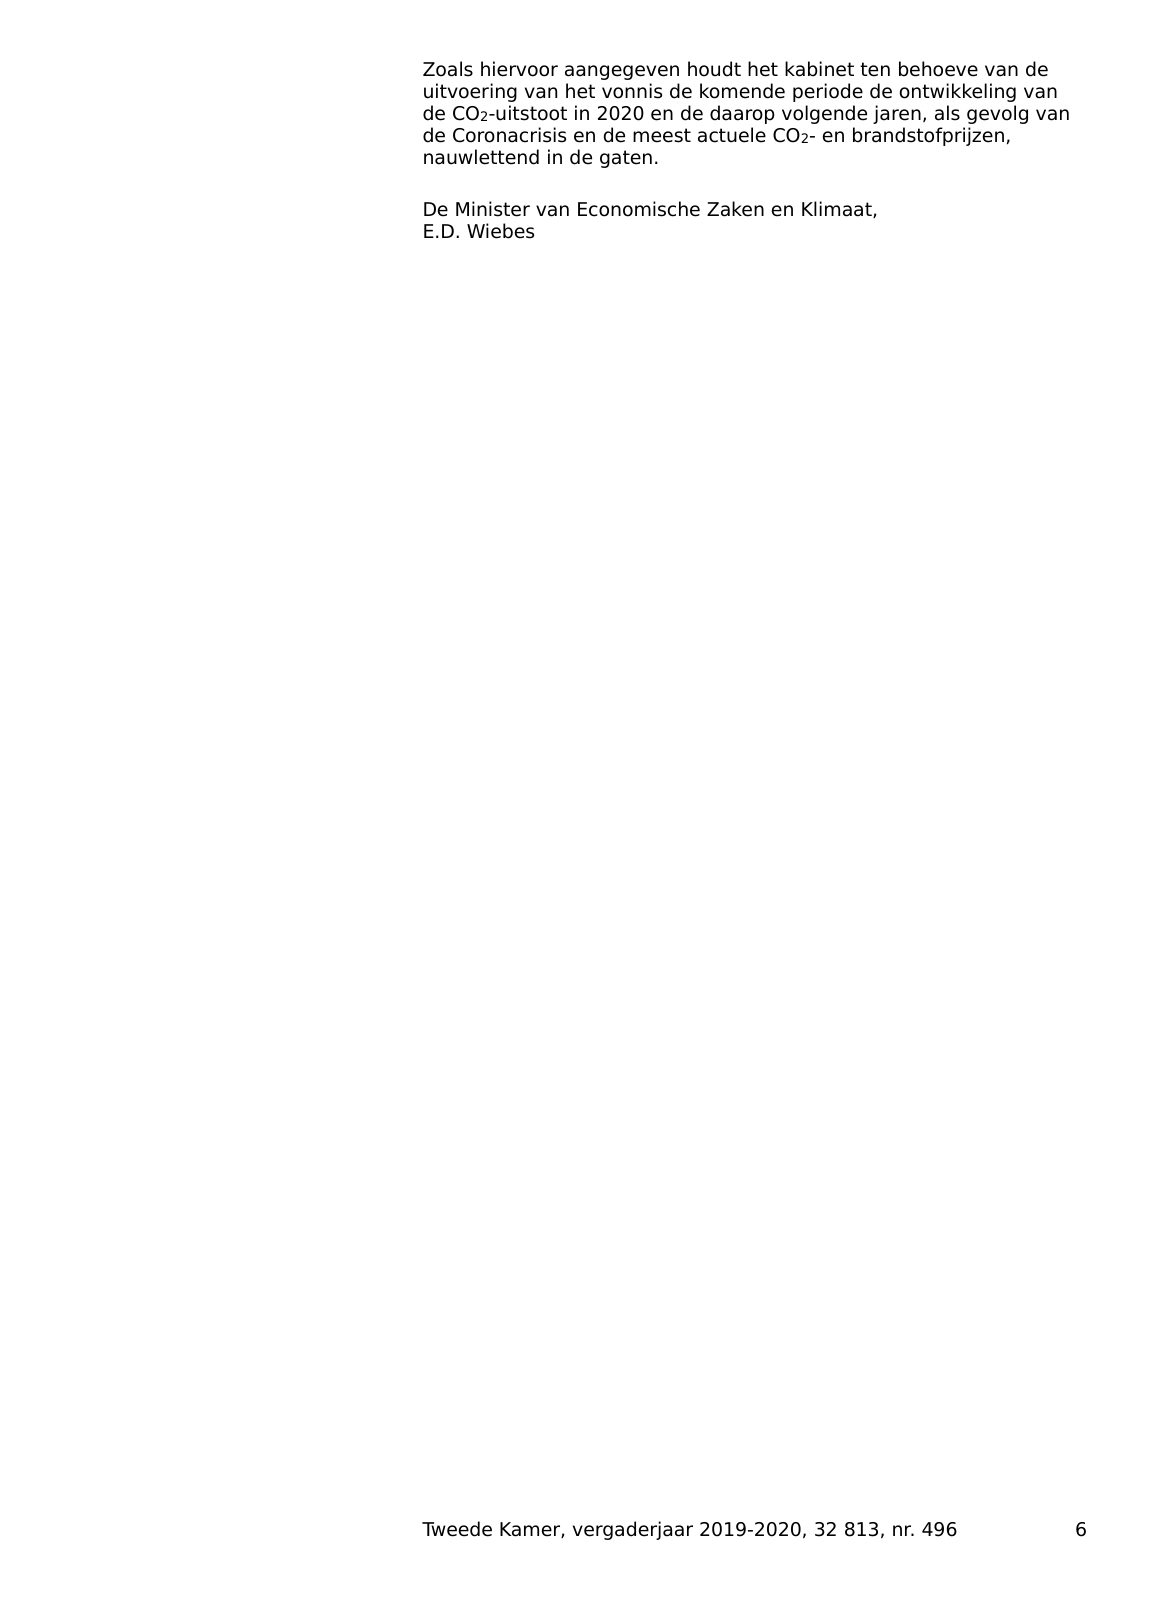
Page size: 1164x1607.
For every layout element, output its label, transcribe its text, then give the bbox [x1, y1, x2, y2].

text De Minister van Economische Zaken en Klimaat, E.D. Wiebes [422, 199, 1087, 243]
text Zoals hiervoor aangegeven houdt het kabinet ten behoeve van de uitvoering van het vonnis de komende periode de ontwikkeling van de CO2-uitstoot in 2020 en de daarop volgende jaren, als gevolg van de Coronacrisis en de meest actuele CO2- en brandstofprijzen, nauwlettend in de gaten. [422, 59, 1087, 169]
